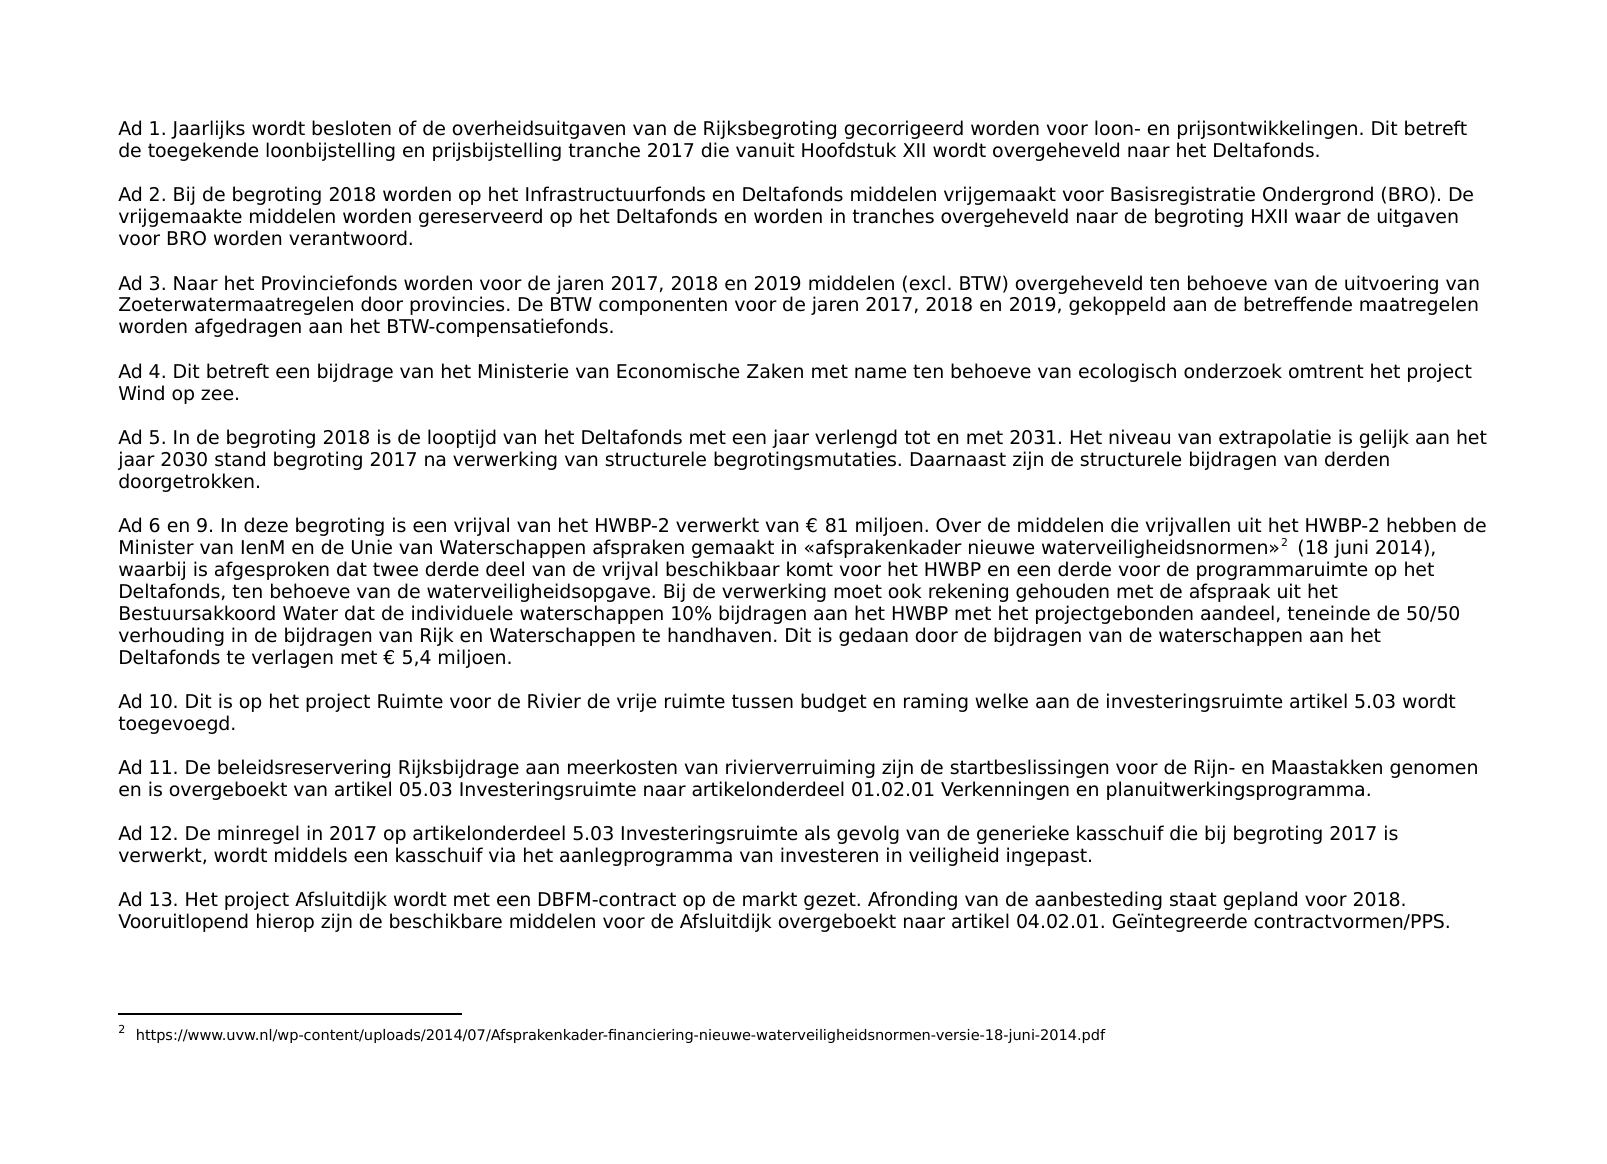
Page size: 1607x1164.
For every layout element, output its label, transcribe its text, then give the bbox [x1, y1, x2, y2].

text Ad 12. De minregel in 2017 op artikelonderdeel 5.03 Investeringsruimte als gevolg van de generieke kasschuif die bij begroting 2017 is verwerkt, wordt middels een kasschuif via het aanlegprogramma van investeren in veiligheid ingepast. [118, 823, 1488, 867]
text Ad 10. Dit is op het project Ruimte voor de Rivier de vrije ruimte tussen budget en raming welke aan de investeringsruimte artikel 5.03 wordt toegevoegd. [118, 691, 1488, 735]
text https://www.uvw.nl/wp-content/uploads/2014/07/Afsprakenkader-financiering-nieuwe-waterveiligheidsnormen-versie-18-juni-2014.pdf [118, 1023, 1488, 1045]
text Ad 4. Dit betreft een bijdrage van het Ministerie van Economische Zaken met name ten behoeve van ecologisch onderzoek omtrent het project Wind op zee. [118, 361, 1488, 404]
text Ad 5. In de begroting 2018 is de looptijd van het Deltafonds met een jaar verlengd tot en met 2031. Het niveau van extrapolatie is gelijk aan het jaar 2030 stand begroting 2017 na verwerking van structurele begrotingsmutaties. Daarnaast zijn de structurele bijdragen van derden doorgetrokken. [118, 427, 1488, 493]
text Ad 3. Naar het Provinciefonds worden voor de jaren 2017, 2018 en 2019 middelen (excl. BTW) overgeheveld ten behoeve van de uitvoering van Zoeterwatermaatregelen door provincies. De BTW componenten voor de jaren 2017, 2018 en 2019, gekoppeld aan de betreffende maatregelen worden afgedragen aan het BTW-compensatiefonds. [118, 272, 1488, 338]
text Ad 6 en 9. In deze begroting is een vrijval van het HWBP-2 verwerkt van € 81 miljoen. Over de middelen die vrijvallen uit het HWBP-2 hebben de Minister van IenM en de Unie van Waterschappen afspraken gemaakt in «afsprakenkader nieuwe waterveiligheidsnormen» (18 juni 2014), waarbij is afgesproken dat twee derde deel van de vrijval beschikbaar komt voor het HWBP en een derde voor de programmaruimte op het Deltafonds, ten behoeve van de waterveiligheidsopgave. Bij de verwerking moet ook rekening gehouden met de afspraak uit het Bestuursakkoord Water dat de individuele waterschappen 10% bijdragen aan het HWBP met het projectgebonden aandeel, teneinde de 50/50 verhouding in de bijdragen van Rijk en Waterschappen te handhaven. Dit is gedaan door de bijdragen van de waterschappen aan het Deltafonds te verlagen met € 5,4 miljoen. [118, 515, 1488, 669]
text Ad 13. Het project Afsluitdijk wordt met een DBFM-contract op de markt gezet. Afronding van de aanbesteding staat gepland voor 2018. Vooruitlopend hierop zijn de beschikbare middelen voor de Afsluitdijk overgeboekt naar artikel 04.02.01. Geïntegreerde contractvormen/PPS. [118, 889, 1488, 933]
text Ad 2. Bij de begroting 2018 worden op het Infrastructuurfonds en Deltafonds middelen vrijgemaakt voor Basisregistratie Ondergrond (BRO). De vrijgemaakte middelen worden gereserveerd op het Deltafonds en worden in tranches overgeheveld naar de begroting HXII waar de uitgaven voor BRO worden verantwoord. [118, 184, 1488, 250]
text Ad 1. Jaarlijks wordt besloten of de overheidsuitgaven van de Rijksbegroting gecorrigeerd worden voor loon- en prijsontwikkelingen. Dit betreft de toegekende loonbijstelling en prijsbijstelling tranche 2017 die vanuit Hoofdstuk XII wordt overgeheveld naar het Deltafonds. [118, 118, 1488, 162]
text Ad 11. De beleidsreservering Rijksbijdrage aan meerkosten van rivierverruiming zijn de startbeslissingen voor de Rijn- en Maastakken genomen en is overgeboekt van artikel 05.03 Investeringsruimte naar artikelonderdeel 01.02.01 Verkenningen en planuitwerkingsprogramma. [118, 757, 1488, 801]
